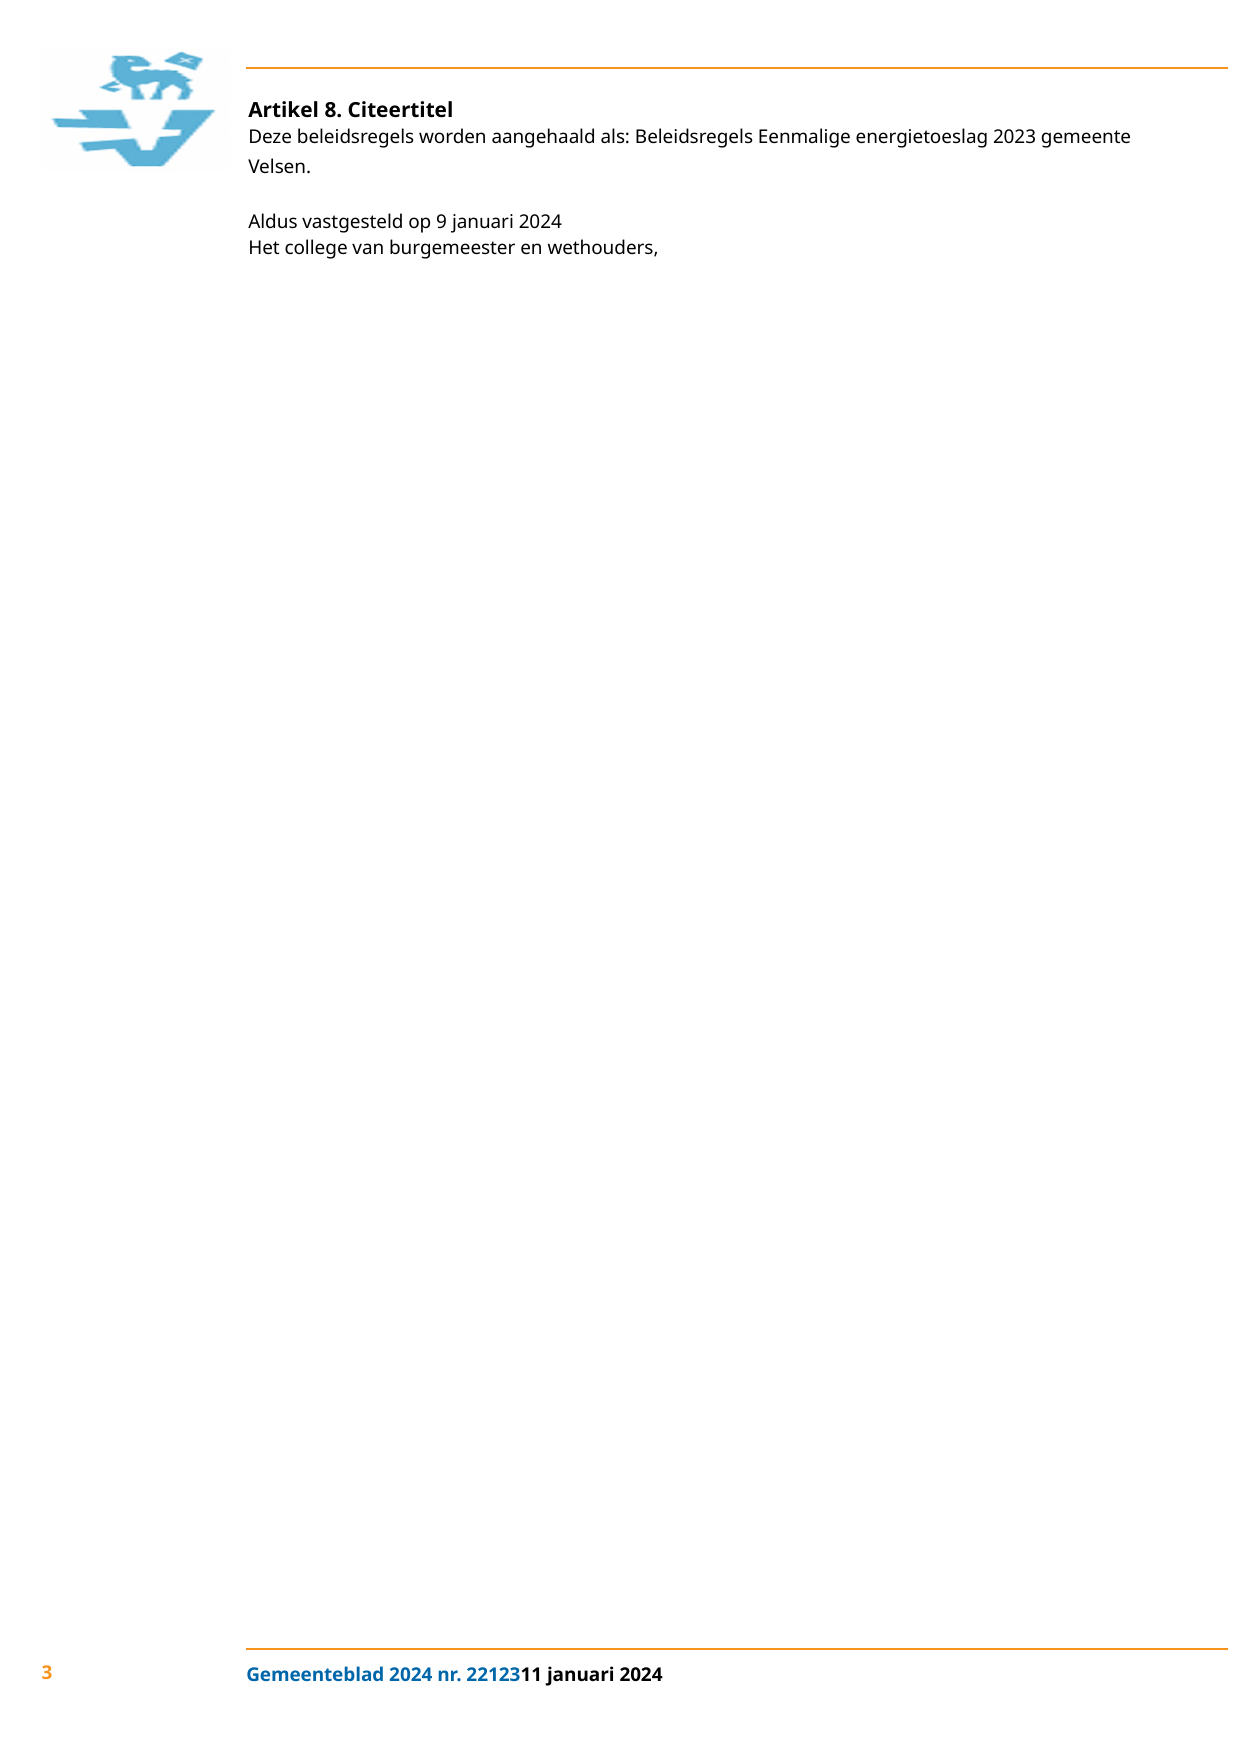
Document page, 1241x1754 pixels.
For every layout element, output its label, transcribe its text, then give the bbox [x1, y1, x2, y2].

text Artikel 8. Citeertitel [248, 95, 1152, 123]
text Deze beleidsregels worden aangehaald als: Beleidsregels Eenmalige energietoeslag 2023 gemeente Velsen. [248, 123, 1152, 178]
text Het college van burgemeester en wethouders, [248, 234, 1152, 259]
picture [41, 47, 231, 172]
text Aldus vastgesteld op 9 januari 2024 [248, 208, 1152, 234]
